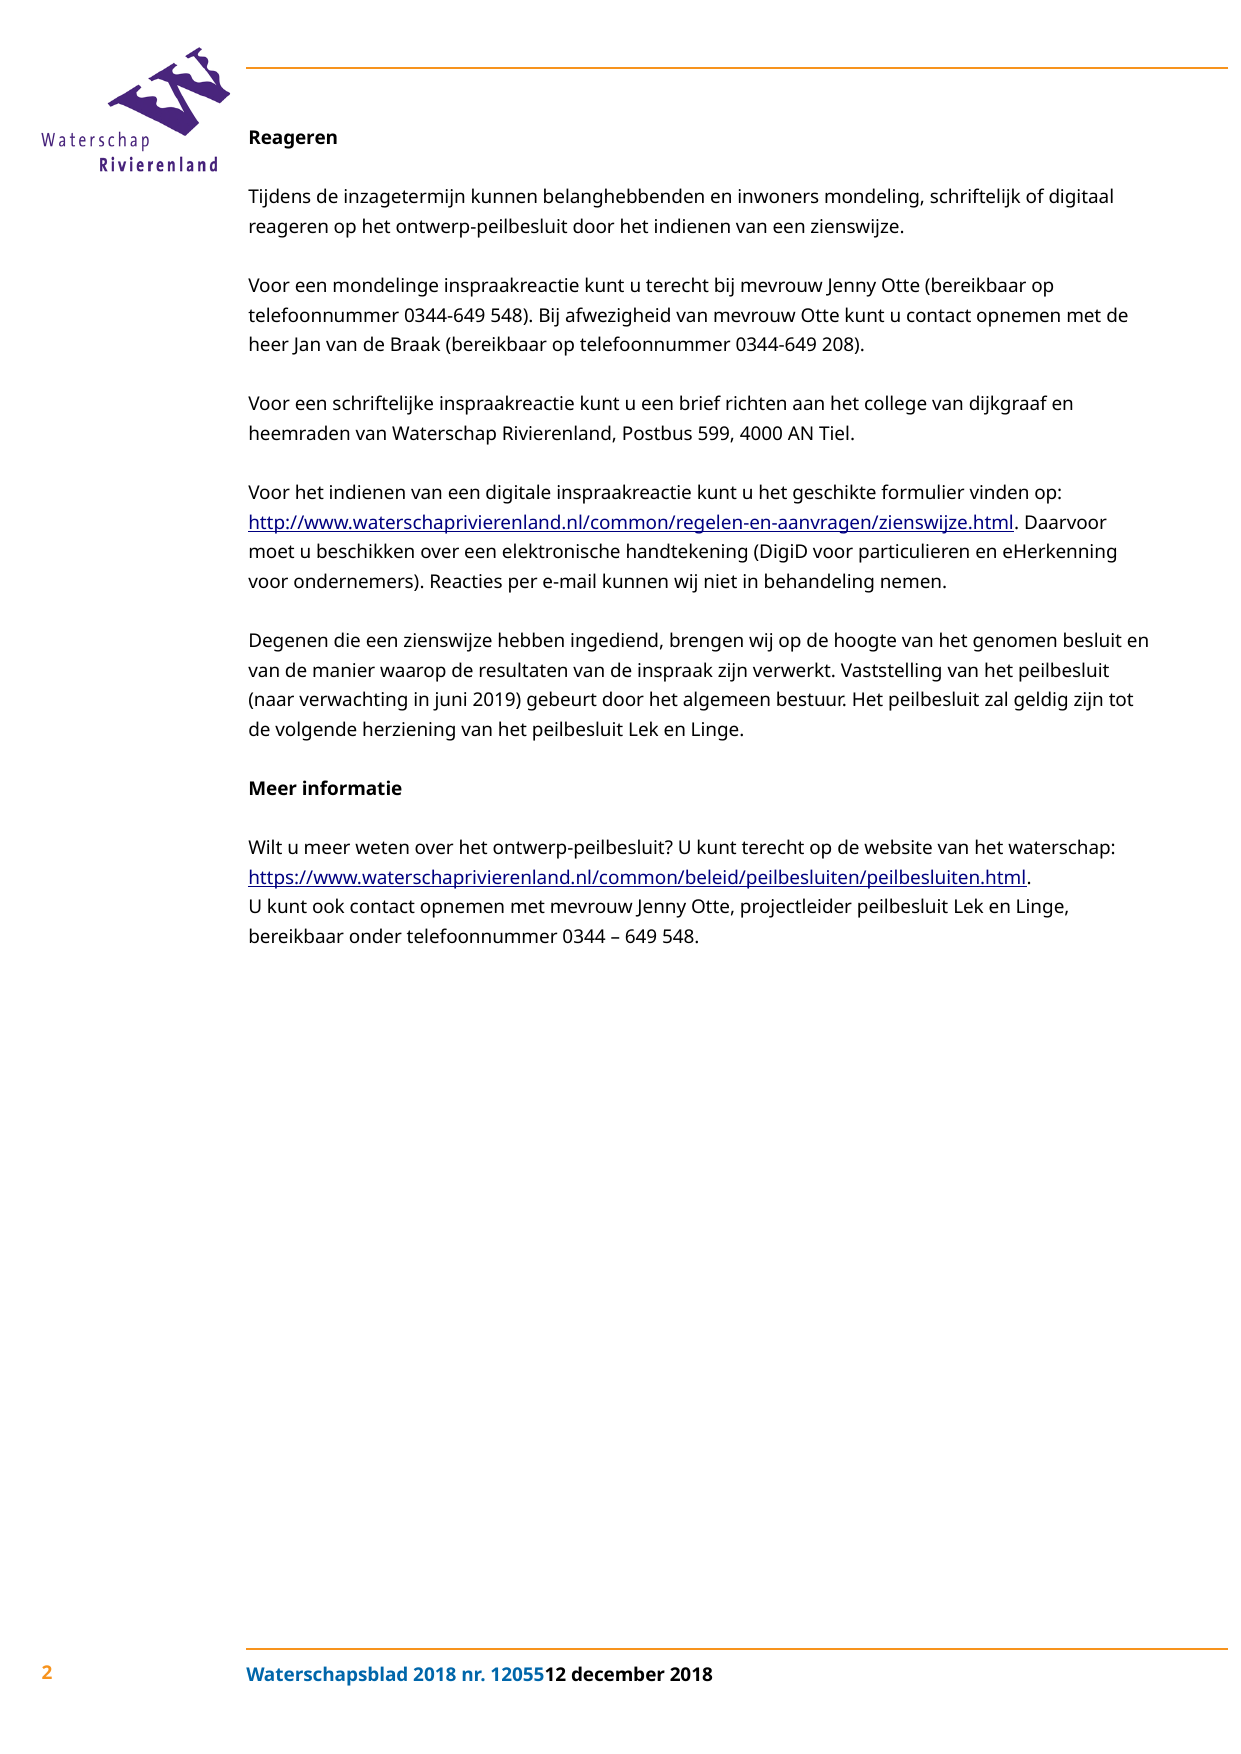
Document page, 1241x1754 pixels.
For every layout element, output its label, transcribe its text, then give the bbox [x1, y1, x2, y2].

text Voor een schriftelijke inspraakreactie kunt u een brief richten aan het college van dijkgraaf en heemraden van Waterschap Rivierenland, Postbus 599, 4000 AN Tiel. [248, 391, 1152, 446]
text Wilt u meer weten over het ontwerp-peilbesluit? U kunt terecht op de website van het waterschap: https://www.waterschaprivierenland.nl/common/beleid/peilbesluiten/peilbesluiten.html. [248, 834, 1152, 890]
text U kunt ook contact opnemen met mevrouw Jenny Otte, projectleider peilbesluit Lek en Linge, bereikbaar onder telefoonnummer 0344 – 649 548. [248, 893, 1152, 949]
picture [41, 47, 231, 172]
text Voor het indienen van een digitale inspraakreactie kunt u het geschikte formulier vinden op: http://www.waterschaprivierenland.nl/common/regelen-en-aanvragen/zienswijze.html. Daarvoor moet u beschikken over een elektronische handtekening (DigiD voor particulieren en eHerkenning voor ondernemers). Reacties per e-mail kunnen wij niet in behandeling nemen. [248, 479, 1152, 594]
text Tijdens de inzagetermijn kunnen belanghebbenden en inwoners mondeling, schriftelijk of digitaal reageren op het ontwerp-peilbesluit door het indienen van een zienswijze. [248, 183, 1152, 239]
text Degenen die een zienswijze hebben ingediend, brengen wij op de hoogte van het genomen besluit en van de manier waarop de resultaten van de inspraak zijn verwerkt. Vaststelling van het peilbesluit (naar verwachting in juni 2019) gebeurt door het algemeen bestuur. Het peilbesluit zal geldig zijn tot de volgende herziening van het peilbesluit Lek en Linge. [248, 627, 1152, 742]
text Voor een mondelinge inspraakreactie kunt u terecht bij mevrouw Jenny Otte (bereikbaar op telefoonnummer 0344-649 548). Bij afwezigheid van mevrouw Otte kunt u contact opnemen met de heer Jan van de Braak (bereikbaar op telefoonnummer 0344-649 208). [248, 272, 1152, 357]
text Meer informatie [248, 775, 1152, 801]
text Reageren [248, 124, 1152, 150]
